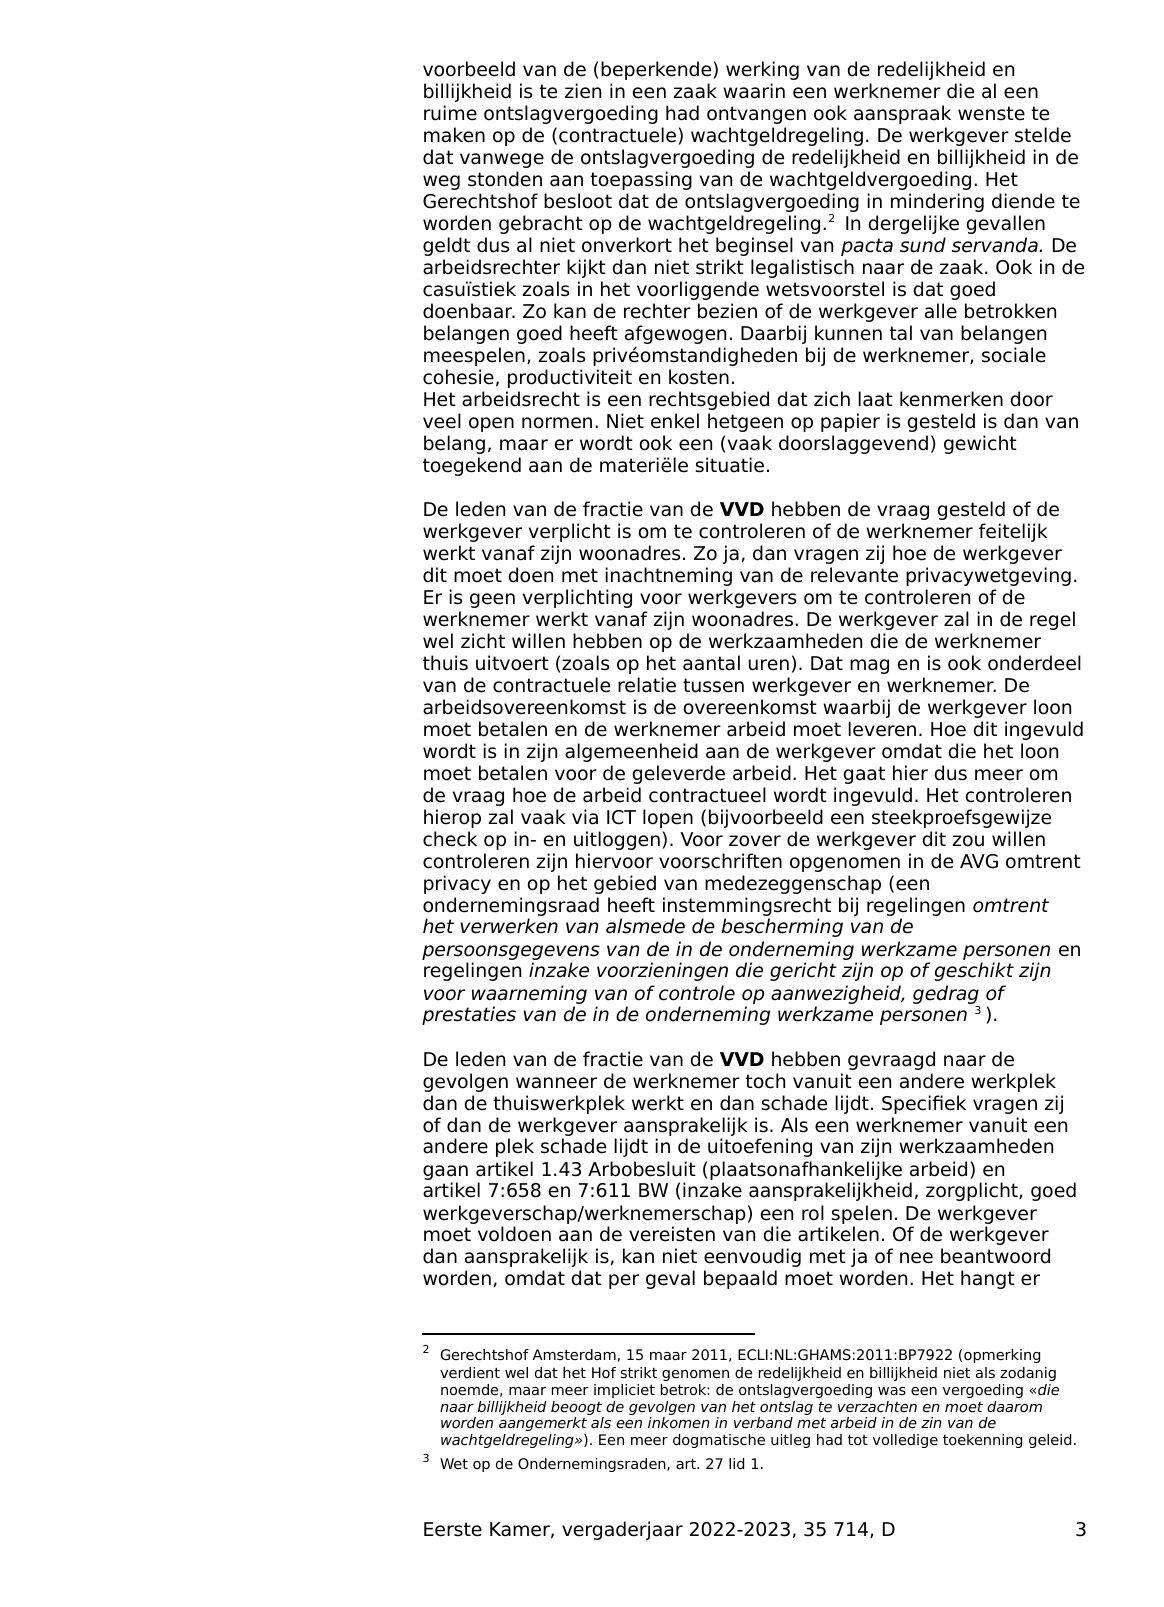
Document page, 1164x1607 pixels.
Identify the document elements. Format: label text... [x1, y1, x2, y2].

text Het arbeidsrecht is een rechtsgebied dat zich laat kenmerken door veel open normen. Niet enkel hetgeen op papier is gesteld is dan van belang, maar er wordt ook een (vaak doorslaggevend) gewicht toegekend aan de materiële situatie. [422, 389, 1087, 477]
text voorbeeld van de (beperkende) werking van de redelijkheid en billijkheid is te zien in een zaak waarin een werknemer die al een ruime ontslagvergoeding had ontvangen ook aanspraak wenste te maken op de (contractuele) wachtgeldregeling. De werkgever stelde dat vanwege de ontslagvergoeding de redelijkheid en billijkheid in de weg stonden aan toepassing van de wachtgeldvergoeding. Het Gerechtshof besloot dat de ontslagvergoeding in mindering diende te worden gebracht op de wachtgeldregeling. In dergelijke gevallen geldt dus al niet onverkort het beginsel van pacta sund servanda. De arbeidsrechter kijkt dan niet strikt legalistisch naar de zaak. Ook in de casuïstiek zoals in het voorliggende wetsvoorstel is dat goed doenbaar. Zo kan de rechter bezien of de werkgever alle betrokken belangen goed heeft afgewogen. Daarbij kunnen tal van belangen meespelen, zoals privéomstandigheden bij de werknemer, sociale cohesie, productiviteit en kosten. [422, 59, 1087, 389]
text De leden van de fractie van de VVD hebben gevraagd naar de gevolgen wanneer de werknemer toch vanuit een andere werkplek dan de thuiswerkplek werkt en dan schade lijdt. Specifiek vragen zij of dan de werkgever aansprakelijk is. Als een werknemer vanuit een andere plek schade lijdt in de uitoefening van zijn werkzaamheden gaan artikel 1.43 Arbobesluit (plaatsonafhankelijke arbeid) en artikel 7:658 en 7:611 BW (inzake aansprakelijkheid, zorgplicht, goed werkgeverschap/werknemerschap) een rol spelen. De werkgever moet voldoen aan de vereisten van die artikelen. Of de werkgever dan aansprakelijk is, kan niet eenvoudig met ja of nee beantwoord worden, omdat dat per geval bepaald moet worden. Het hangt er [422, 1048, 1087, 1290]
text De leden van de fractie van de VVD hebben de vraag gesteld of de werkgever verplicht is om te controleren of de werknemer feitelijk werkt vanaf zijn woonadres. Zo ja, dan vragen zij hoe de werkgever dit moet doen met inachtneming van de relevante privacywetgeving. Er is geen verplichting voor werkgevers om te controleren of de werknemer werkt vanaf zijn woonadres. De werkgever zal in de regel wel zicht willen hebben op de werkzaamheden die de werknemer thuis uitvoert (zoals op het aantal uren). Dat mag en is ook onderdeel van de contractuele relatie tussen werkgever en werknemer. De arbeidsovereenkomst is de overeenkomst waarbij de werkgever loon moet betalen en de werknemer arbeid moet leveren. Hoe dit ingevuld wordt is in zijn algemeenheid aan de werkgever omdat die het loon moet betalen voor de geleverde arbeid. Het gaat hier dus meer om de vraag hoe de arbeid contractueel wordt ingevuld. Het controleren hierop zal vaak via ICT lopen (bijvoorbeeld een steekproefsgewijze check op in- en uitloggen). Voor zover de werkgever dit zou willen controleren zijn hiervoor voorschriften opgenomen in de AVG omtrent privacy en op het gebied van medezeggenschap (een ondernemingsraad heeft instemmingsrecht bij regelingen omtrent het verwerken van alsmede de bescherming van de persoonsgegevens van de in de onderneming werkzame personen en regelingen inzake voorzieningen die gericht zijn op of geschikt zijn voor waarneming van of controle op aanwezigheid, gedrag of prestaties van de in de onderneming werkzame personen ). [422, 499, 1087, 1026]
text Wet op de Ondernemingsraden, art. 27 lid 1. [422, 1452, 1087, 1474]
text Gerechtshof Amsterdam, 15 maar 2011, ECLI:NL:GHAMS:2011:BP7922 (opmerking verdient wel dat het Hof strikt genomen de redelijkheid en billijkheid niet als zodanig noemde, maar meer impliciet betrok: de ontslagvergoeding was een vergoeding «die naar billijkheid beoogt de gevolgen van het ontslag te verzachten en moet daarom worden aangemerkt als een inkomen in verband met arbeid in de zin van de wachtgeldregeling»). Een meer dogmatische uitleg had tot volledige toekenning geleid. [422, 1343, 1087, 1449]
